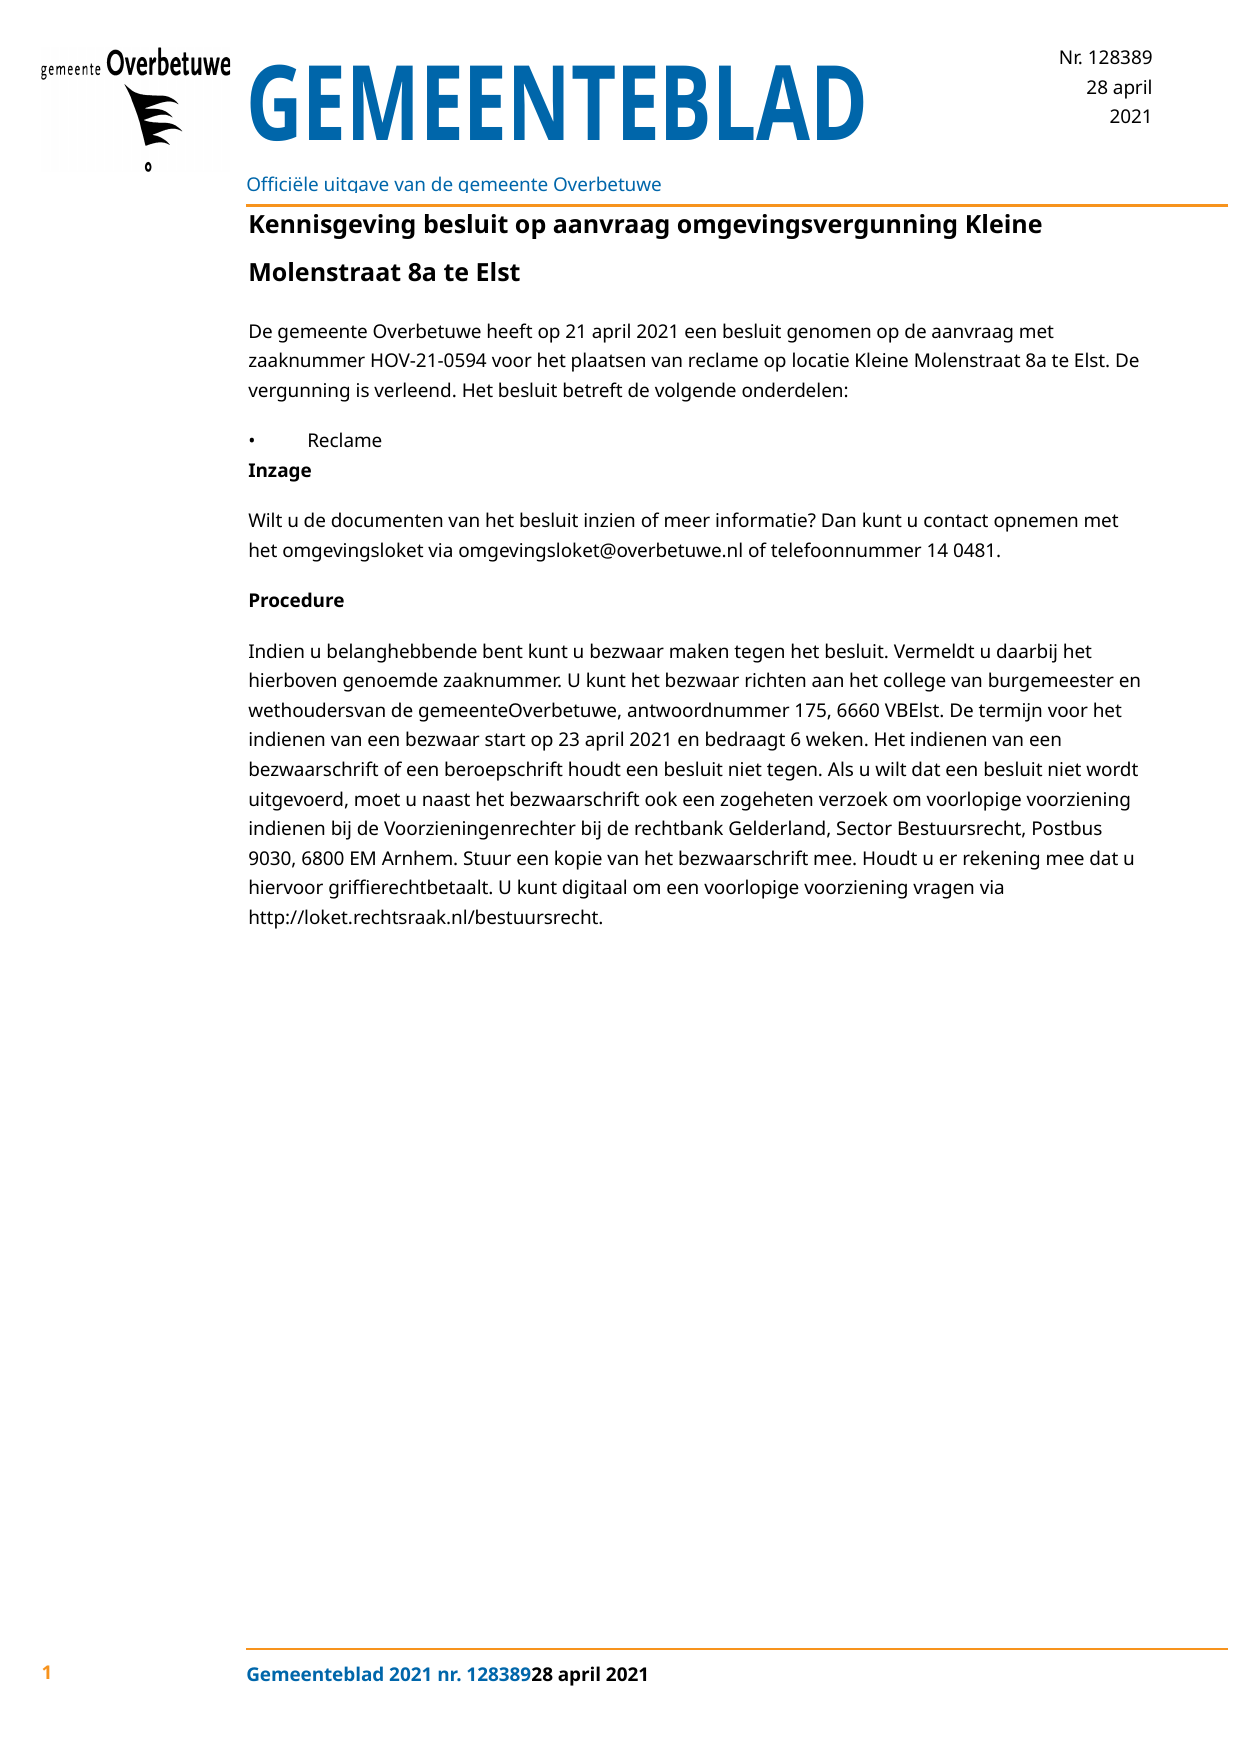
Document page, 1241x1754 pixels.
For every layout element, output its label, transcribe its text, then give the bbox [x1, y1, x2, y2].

text Procedure [248, 587, 1152, 613]
list Reclame [248, 427, 1152, 453]
picture [41, 47, 231, 172]
text Indien u belanghebbende bent kunt u bezwaar maken tegen het besluit. Vermeldt u daarbij het hierboven genoemde zaaknummer. U kunt het bezwaar richten aan het college van burgemeester en wethoudersvan de gemeenteOverbetuwe, antwoordnummer 175, 6660 VBElst. De termijn voor het indienen van een bezwaar start op 23 april 2021 en bedraagt 6 weken. Het indienen van een bezwaarschrift of een beroepschrift houdt een besluit niet tegen. Als u wilt dat een besluit niet wordt uitgevoerd, moet u naast het bezwaarschrift ook een zogeheten verzoek om voorlopige voorziening indienen bij de Voorzieningenrechter bij de rechtbank Gelderland, Sector Bestuursrecht, Postbus 9030, 6800 EM Arnhem. Stuur een kopie van het bezwaarschrift mee. Houdt u er rekening mee dat u hiervoor griffierechtbetaalt. U kunt digitaal om een voorlopige voorziening vragen via http://loket.rechtsraak.nl/bestuursrecht. [248, 638, 1152, 930]
text De gemeente Overbetuwe heeft op 21 april 2021 een besluit genomen op de aanvraag met zaaknummer HOV-21-0594 voor het plaatsen van reclame op locatie Kleine Molenstraat 8a te Elst. De vergunning is verleend. Het besluit betreft de volgende onderdelen: [248, 318, 1152, 403]
text Wilt u de documenten van het besluit inzien of meer informatie? Dan kunt u contact opnemen met het omgevingsloket via omgevingsloket@overbetuwe.nl of telefoonnummer 14 0481. [248, 507, 1152, 563]
text Kennisgeving besluit op aanvraag omgevingsvergunning Kleine Molenstraat 8a te Elst [248, 207, 1152, 288]
text Inzage [248, 457, 1152, 483]
